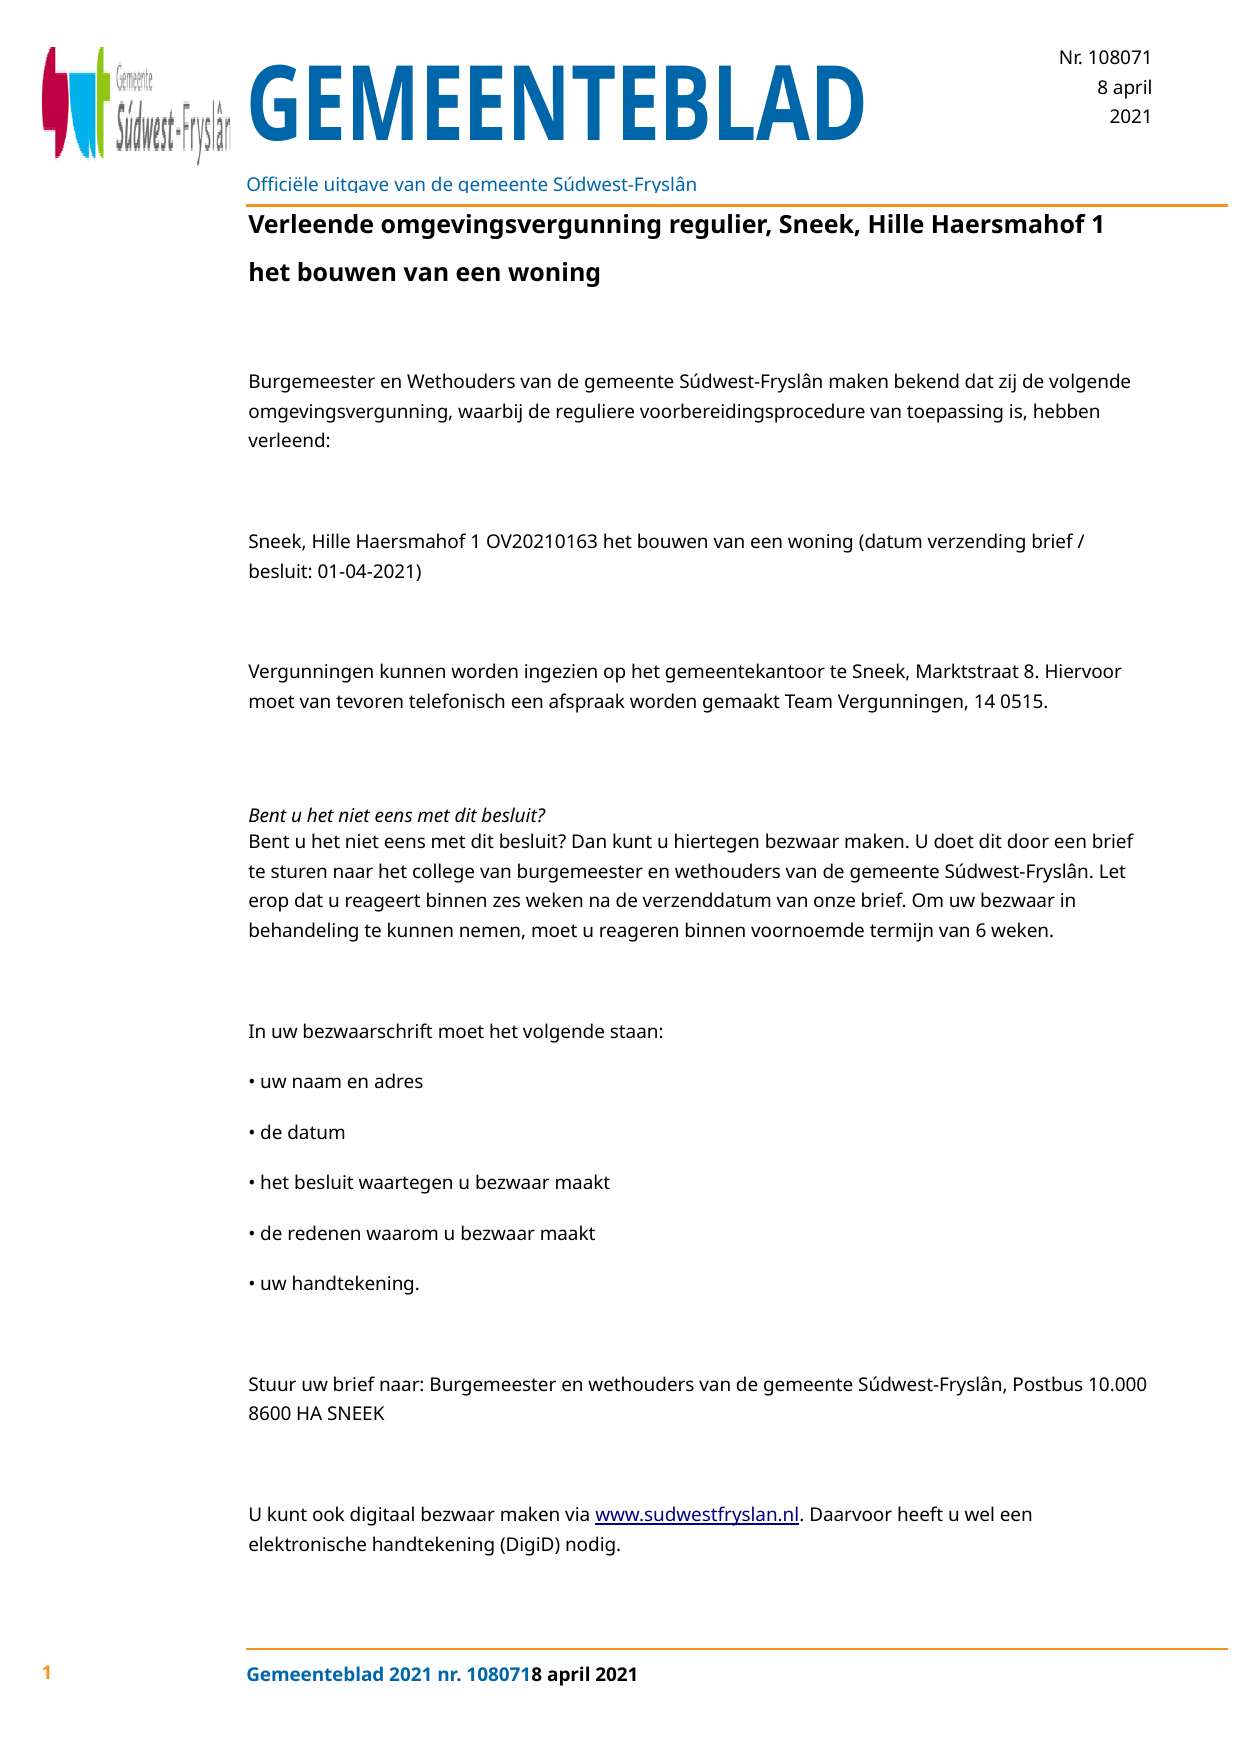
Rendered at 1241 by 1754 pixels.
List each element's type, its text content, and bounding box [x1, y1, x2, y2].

text Sneek, Hille Haersmahof 1 OV20210163 het bouwen van een woning (datum verzending brief / besluit: 01-04-2021) [248, 528, 1152, 584]
text • het besluit waartegen u bezwaar maakt [248, 1169, 1152, 1195]
text Verleende omgevingsvergunning regulier, Sneek, Hille Haersmahof 1 het bouwen van een woning [248, 207, 1152, 288]
text Stuur uw brief naar: Burgemeester en wethouders van de gemeente Súdwest-Fryslân, Postbus 10.000 8600 HA SNEEK [248, 1371, 1152, 1426]
text • uw naam en adres [248, 1068, 1152, 1094]
text Bent u het niet eens met dit besluit? [248, 803, 1152, 828]
text Bent u het niet eens met dit besluit? Dan kunt u hiertegen bezwaar maken. U doet dit door een brief te sturen naar het college van burgemeester en wethouders van de gemeente Súdwest-Fryslân. Let erop dat u reageert binnen zes weken na de verzenddatum van onze brief. Om uw bezwaar in behandeling te kunnen nemen, moet u reageren binnen voornoemde termijn van 6 weken. [248, 828, 1152, 943]
text • de redenen waarom u bezwaar maakt [248, 1220, 1152, 1245]
text Burgemeester en Wethouders van de gemeente Súdwest-Fryslân maken bekend dat zij de volgende omgevingsvergunning, waarbij de reguliere voorbereidingsprocedure van toepassing is, hebben verleend: [248, 368, 1152, 453]
text Vergunningen kunnen worden ingezien op het gemeentekantoor te Sneek, Marktstraat 8. Hiervoor moet van tevoren telefonisch een afspraak worden gemaakt Team Vergunningen, 14 0515. [248, 659, 1152, 714]
text • uw handtekening. [248, 1270, 1152, 1296]
text • de datum [248, 1119, 1152, 1144]
text In uw bezwaarschrift moet het volgende staan: [248, 1018, 1152, 1044]
picture [41, 47, 231, 172]
text U kunt ook digitaal bezwaar maken via www.sudwestfryslan.nl. Daarvoor heeft u wel een elektronische handtekening (DigiD) nodig. [248, 1501, 1152, 1557]
